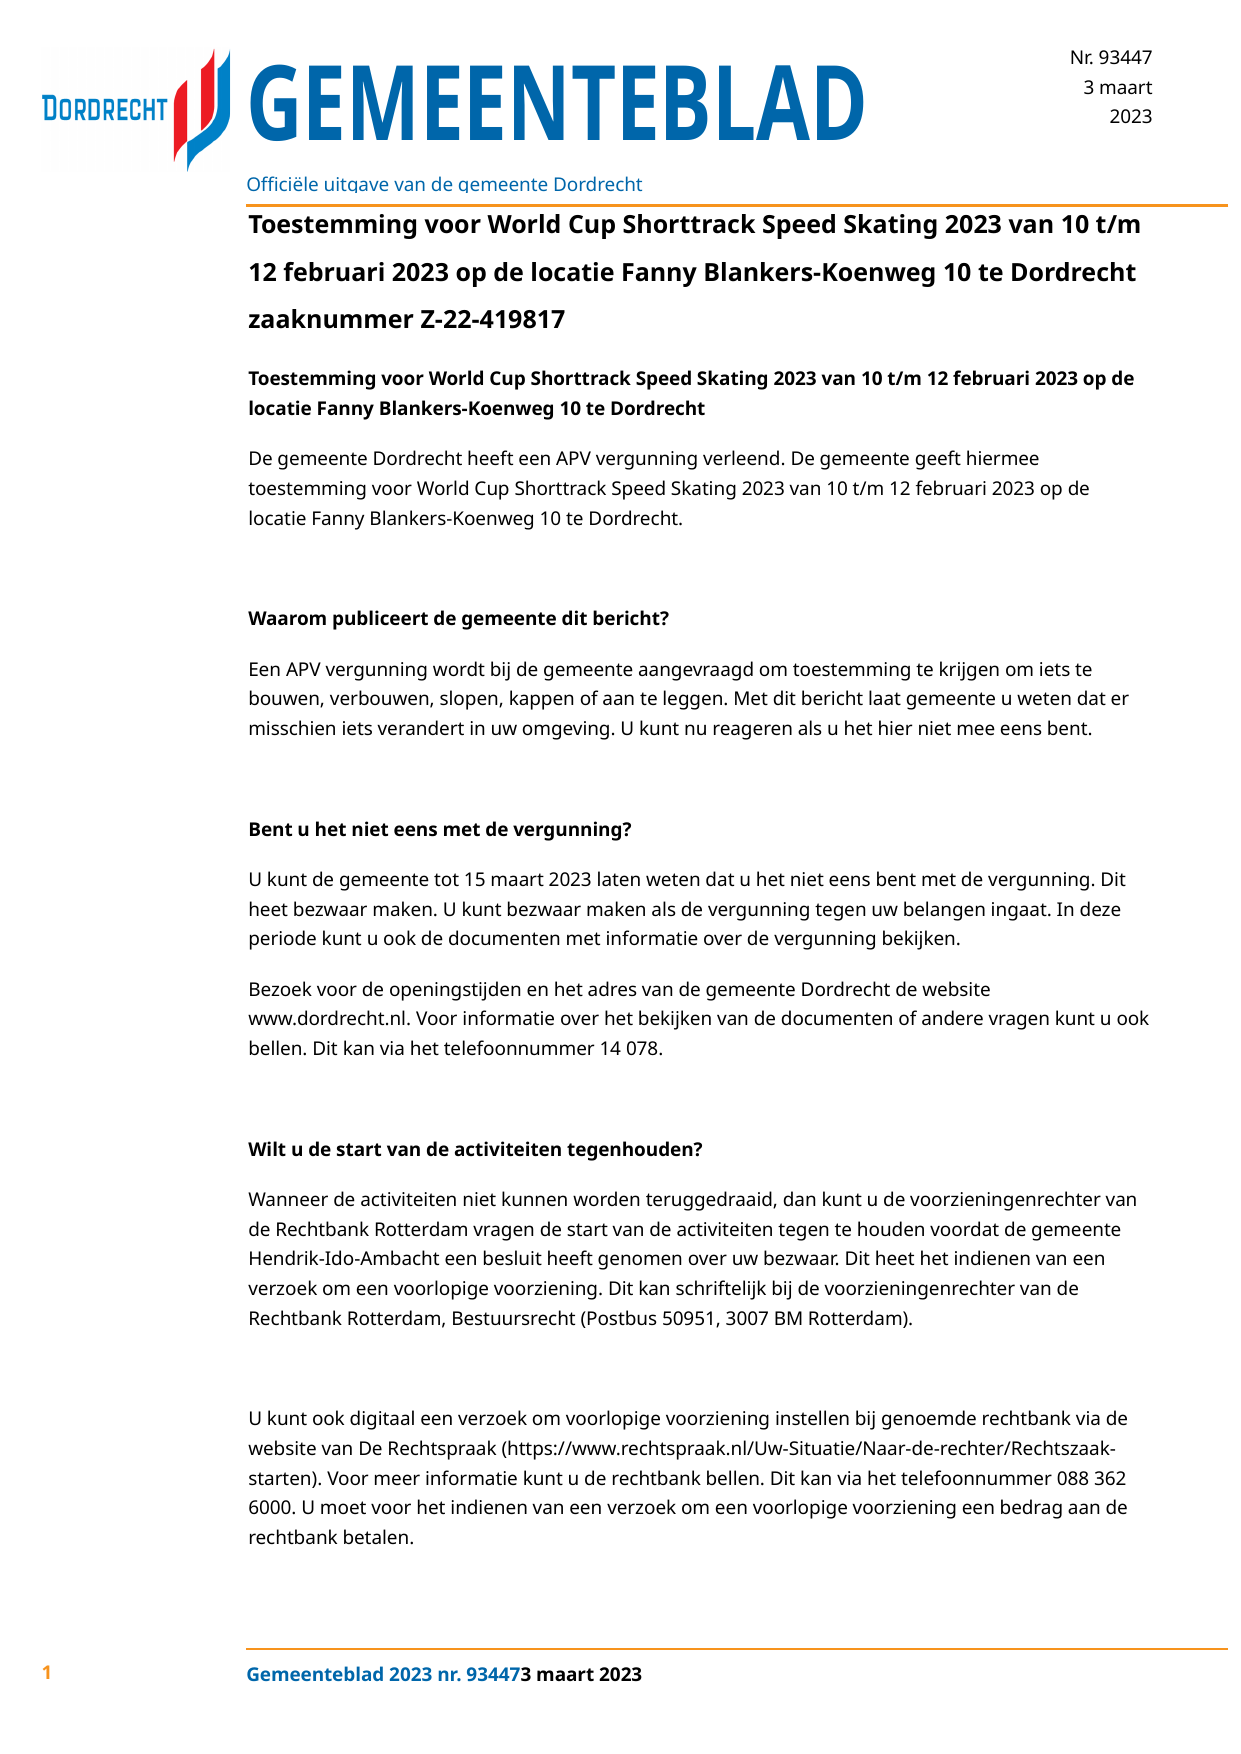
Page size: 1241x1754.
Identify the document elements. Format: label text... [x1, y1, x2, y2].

text Toestemming voor World Cup Shorttrack Speed Skating 2023 van 10 t/m 12 februari 2023 op de locatie Fanny Blankers-Koenweg 10 te Dordrecht [248, 366, 1152, 421]
text Bent u het niet eens met de vergunning? [248, 816, 1152, 842]
text U kunt ook digitaal een verzoek om voorlopige voorziening instellen bij genoemde rechtbank via de website van De Rechtspraak (https://www.rechtspraak.nl/Uw-Situatie/Naar-de-rechter/Rechtszaak-starten). Voor meer informatie kunt u de rechtbank bellen. Dit kan via het telefoonnummer 088 362 6000. U moet voor het indienen van een verzoek om een voorlopige voorziening een bedrag aan de rechtbank betalen. [248, 1406, 1152, 1549]
text Een APV vergunning wordt bij de gemeente aangevraagd om toestemming te krijgen om iets te bouwen, verbouwen, slopen, kappen of aan te leggen. Met dit bericht laat gemeente u weten dat er misschien iets verandert in uw omgeving. U kunt nu reageren als u het hier niet mee eens bent. [248, 656, 1152, 741]
text Waarom publiceert de gemeente dit bericht? [248, 606, 1152, 631]
picture [41, 47, 231, 172]
text Wanneer de activiteiten niet kunnen worden teruggedraaid, dan kunt u de voorzieningenrechter van de Rechtbank Rotterdam vragen de start van de activiteiten tegen te houden voordat de gemeente Hendrik-Ido-Ambacht een besluit heeft genomen over uw bezwaar. Dit heet het indienen van een verzoek om een voorlopige voorziening. Dit kan schriftelijk bij de voorzieningenrechter van de Rechtbank Rotterdam, Bestuursrecht (Postbus 50951, 3007 BM Rotterdam). [248, 1186, 1152, 1330]
text Wilt u de start van de activiteiten tegenhouden? [248, 1136, 1152, 1162]
text De gemeente Dordrecht heeft een APV vergunning verleend. De gemeente geeft hiermee toestemming voor World Cup Shorttrack Speed Skating 2023 van 10 t/m 12 februari 2023 op de locatie Fanny Blankers-Koenweg 10 te Dordrecht. [248, 446, 1152, 530]
text Bezoek voor de openingstijden en het adres van de gemeente Dordrecht de website www.dordrecht.nl. Voor informatie over het bekijken van de documenten of andere vragen kunt u ook bellen. Dit kan via het telefoonnummer 14 078. [248, 976, 1152, 1061]
text Toestemming voor World Cup Shorttrack Speed Skating 2023 van 10 t/m 12 februari 2023 op de locatie Fanny Blankers-Koenweg 10 te Dordrecht zaaknummer Z-22-419817 [248, 207, 1152, 336]
text U kunt de gemeente tot 15 maart 2023 laten weten dat u het niet eens bent met de vergunning. Dit heet bezwaar maken. U kunt bezwaar maken als de vergunning tegen uw belangen ingaat. In deze periode kunt u ook de documenten met informatie over de vergunning bekijken. [248, 866, 1152, 951]
